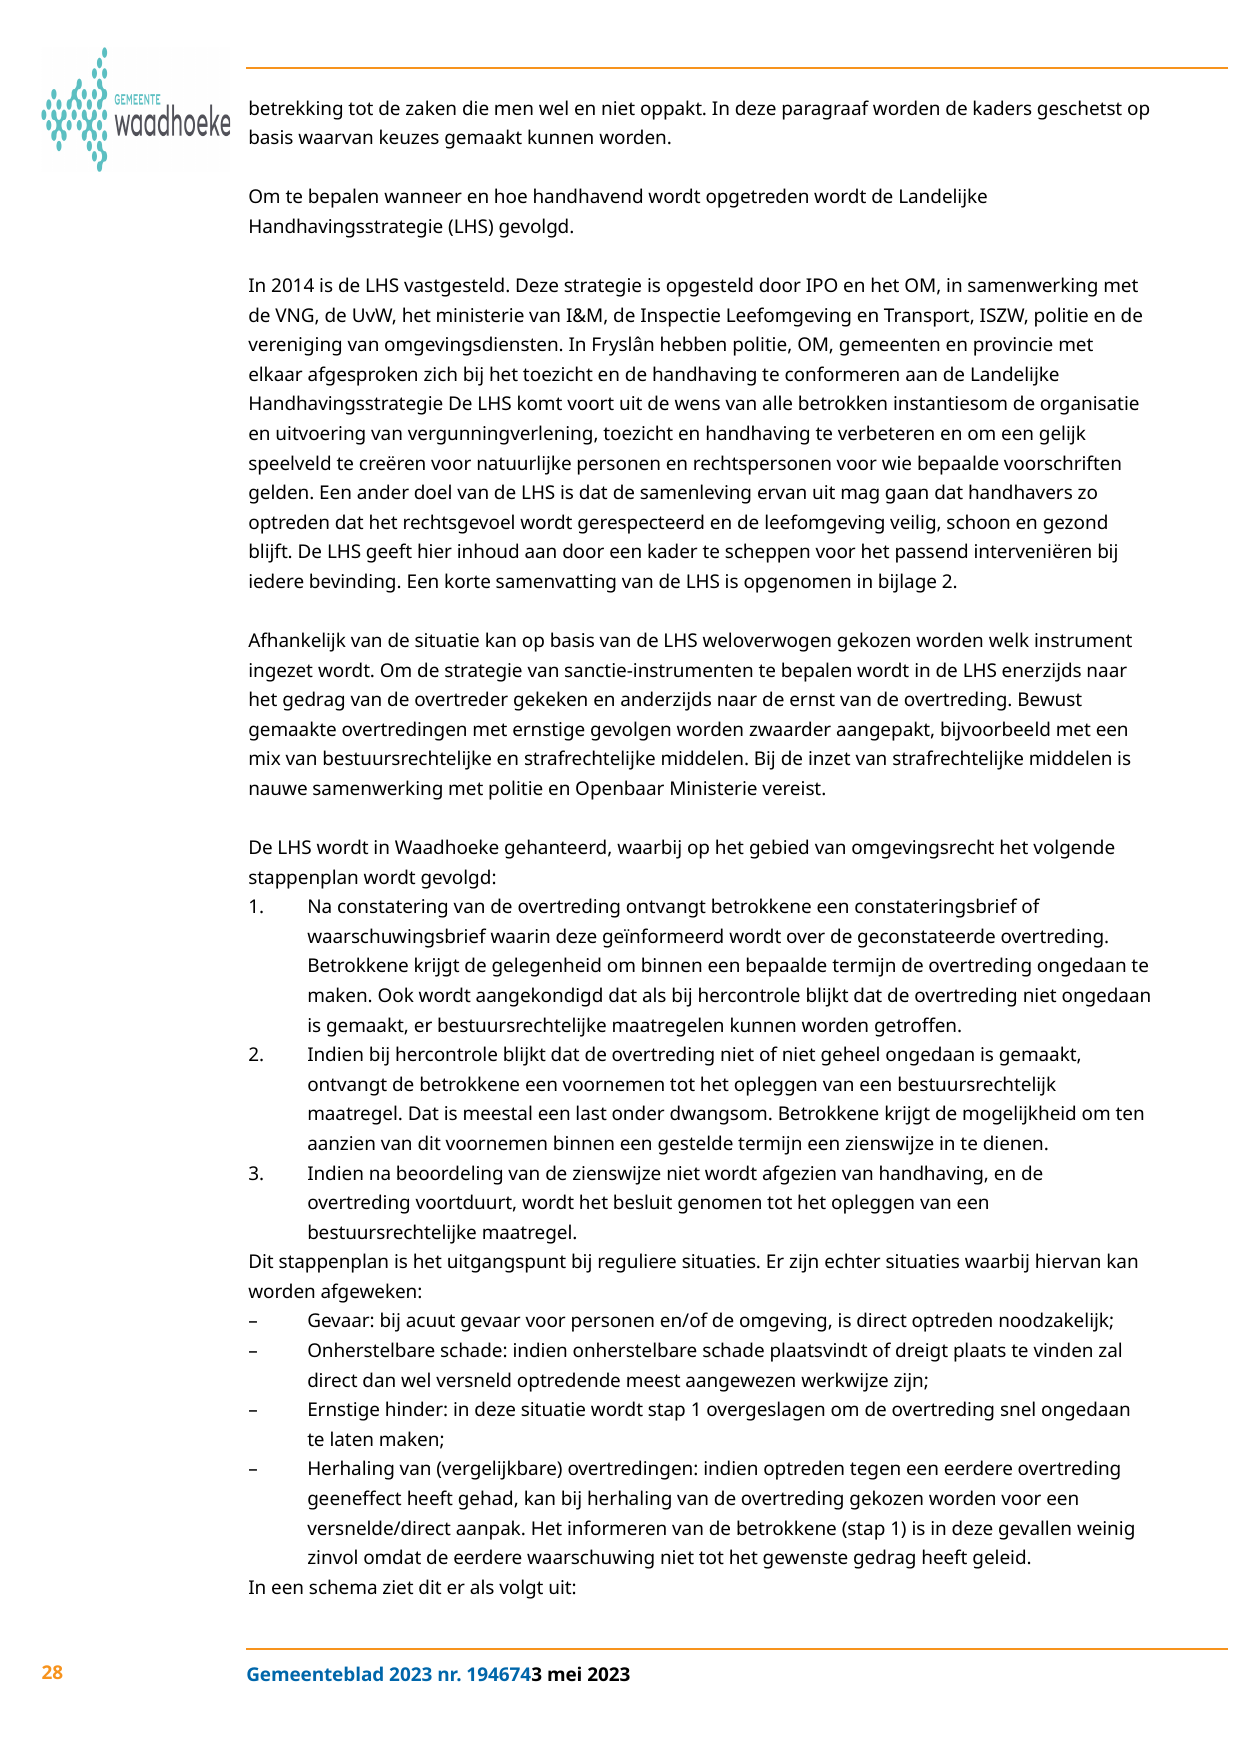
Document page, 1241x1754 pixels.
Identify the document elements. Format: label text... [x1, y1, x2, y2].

text Om te bepalen wanneer en hoe handhavend wordt opgetreden wordt de Landelijke Handhavingsstrategie (LHS) gevolgd. [248, 183, 1152, 239]
list Na constatering van de overtreding ontvangt betrokkene een constateringsbrief of waarschuwingsbrief waarin deze geïnformeerd wordt over de geconstateerde overtreding. Betrokkene krijgt de gelegenheid om binnen een bepaalde termijn de overtreding ongedaan te maken. Ook wordt aangekondigd dat als bij hercontrole blijkt dat de overtreding niet ongedaan is gemaakt, er bestuursrechtelijke maatregelen kunnen worden getroffen. [248, 893, 1152, 1038]
list Indien na beoordeling van de zienswijze niet wordt afgezien van handhaving, en de overtreding voortduurt, wordt het besluit genomen tot het opleggen van een bestuursrechtelijke maatregel. [248, 1160, 1152, 1245]
list Gevaar: bij acuut gevaar voor personen en/of de omgeving, is direct optreden noodzakelijk; [248, 1308, 1152, 1333]
text In een schema ziet dit er als volgt uit: [248, 1574, 1152, 1600]
text In 2014 is de LHS vastgesteld. Deze strategie is opgesteld door IPO en het OM, in samenwerking met de VNG, de UvW, het ministerie van I&M, de Inspectie Leefomgeving en Transport, ISZW, politie en de vereniging van omgevingsdiensten. In Fryslân hebben politie, OM, gemeenten en provincie met elkaar afgesproken zich bij het toezicht en de handhaving te conformeren aan de Landelijke Handhavingsstrategie De LHS komt voort uit de wens van alle betrokken instantiesom de organisatie en uitvoering van vergunningverlening, toezicht en handhaving te verbeteren en om een gelijk speelveld te creëren voor natuurlijke personen en rechtspersonen voor wie bepaalde voorschriften gelden. Een ander doel van de LHS is dat de samenleving ervan uit mag gaan dat handhavers zo optreden dat het rechtsgevoel wordt gerespecteerd en de leefomgeving veilig, schoon en gezond blijft. De LHS geeft hier inhoud aan door een kader te scheppen voor het passend interveniëren bij iedere bevinding. Een korte samenvatting van de LHS is opgenomen in bijlage 2. [248, 272, 1152, 594]
list Herhaling van (vergelijkbare) overtredingen: indien optreden tegen een eerdere overtreding geeneffect heeft gehad, kan bij herhaling van de overtreding gekozen worden voor een versnelde/direct aanpak. Het informeren van de betrokkene (stap 1) is in deze gevallen weinig zinvol omdat de eerdere waarschuwing niet tot het gewenste gedrag heeft geleid. [248, 1456, 1152, 1570]
list Ernstige hinder: in deze situatie wordt stap 1 overgeslagen om de overtreding snel ongedaan te laten maken; [248, 1396, 1152, 1452]
text Afhankelijk van de situatie kan op basis van de LHS weloverwogen gekozen worden welk instrument ingezet wordt. Om de strategie van sanctie-instrumenten te bepalen wordt in de LHS enerzijds naar het gedrag van de overtreder gekeken en anderzijds naar de ernst van de overtreding. Bewust gemaakte overtredingen met ernstige gevolgen worden zwaarder aangepakt, bijvoorbeeld met een mix van bestuursrechtelijke en strafrechtelijke middelen. Bij de inzet van strafrechtelijke middelen is nauwe samenwerking met politie en Openbaar Ministerie vereist. [248, 627, 1152, 801]
list Onherstelbare schade: indien onherstelbare schade plaatsvindt of dreigt plaats te vinden zal direct dan wel versneld optredende meest aangewezen werkwijze zijn; [248, 1337, 1152, 1393]
list Indien bij hercontrole blijkt dat de overtreding niet of niet geheel ongedaan is gemaakt, ontvangt de betrokkene een voornemen tot het opleggen van een bestuursrechtelijk maatregel. Dat is meestal een last onder dwangsom. Betrokkene krijgt de mogelijkheid om ten aanzien van dit voornemen binnen een gestelde termijn een zienswijze in te dienen. [248, 1041, 1152, 1156]
text betrekking tot de zaken die men wel en niet oppakt. In deze paragraaf worden de kaders geschetst op basis waarvan keuzes gemaakt kunnen worden. [248, 95, 1152, 150]
text Dit stappenplan is het uitgangspunt bij reguliere situaties. Er zijn echter situaties waarbij hiervan kan worden afgeweken: [248, 1248, 1152, 1304]
picture [41, 47, 231, 172]
text De LHS wordt in Waadhoeke gehanteerd, waarbij op het gebied van omgevingsrecht het volgende stappenplan wordt gevolgd: [248, 834, 1152, 890]
